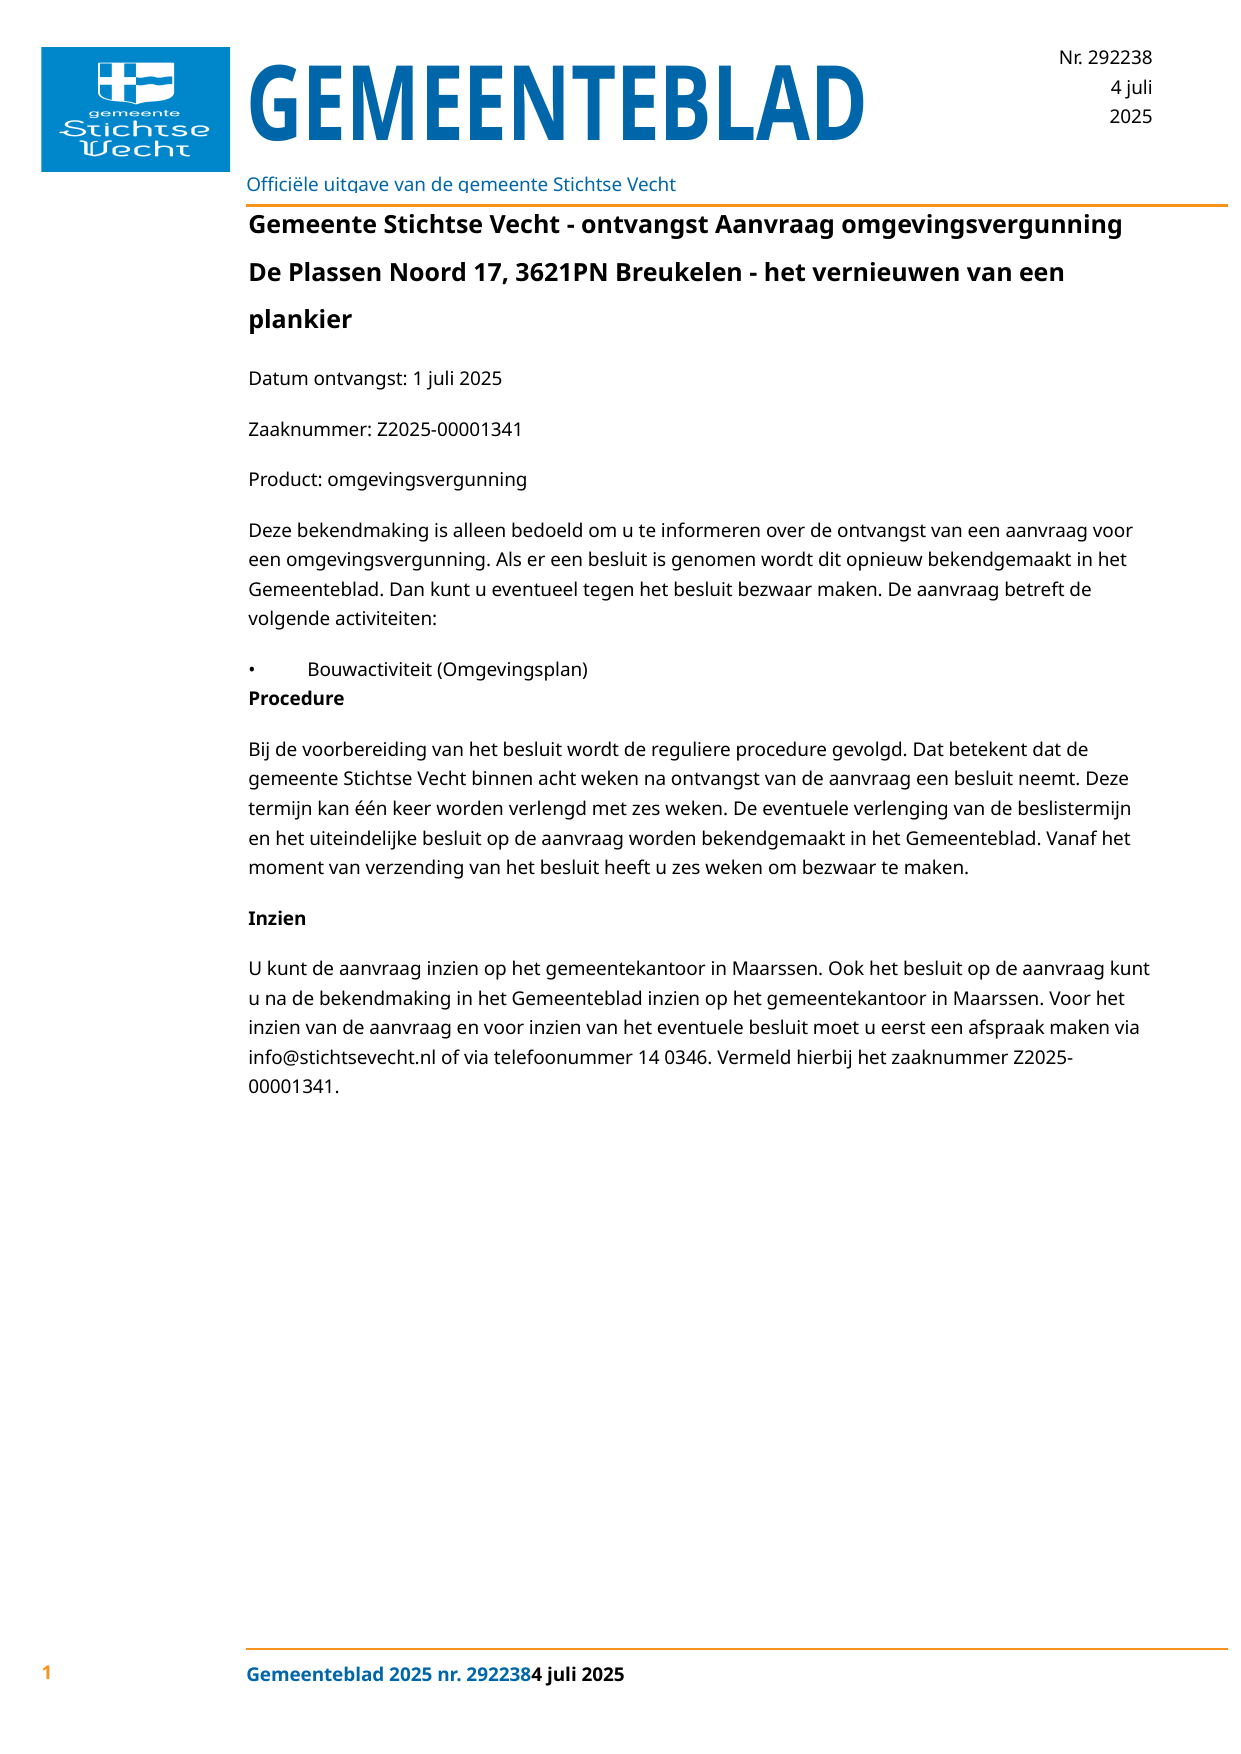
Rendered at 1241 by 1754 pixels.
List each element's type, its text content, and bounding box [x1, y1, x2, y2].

text Procedure [248, 686, 1152, 711]
text Zaaknummer: Z2025-00001341 [248, 416, 1152, 442]
text Bij de voorbereiding van het besluit wordt de reguliere procedure gevolgd. Dat betekent dat de gemeente Stichtse Vecht binnen acht weken na ontvangst van de aanvraag een besluit neemt. Deze termijn kan één keer worden verlengd met zes weken. De eventuele verlenging van de beslistermijn en het uiteindelijke besluit op de aanvraag worden bekendgemaakt in het Gemeenteblad. Vanaf het moment van verzending van het besluit heeft u zes weken om bezwaar te maken. [248, 736, 1152, 880]
text Product: omgevingsvergunning [248, 466, 1152, 492]
text Inzien [248, 905, 1152, 930]
picture [137, 63, 174, 103]
text Datum ontvangst: 1 juli 2025 [248, 366, 1152, 391]
text Deze bekendmaking is alleen bedoeld om u te informeren over de ontvangst van een aanvraag voor een omgevingsvergunning. Als er een besluit is genomen wordt dit opnieuw bekendgemaakt in het Gemeenteblad. Dan kunt u eventueel tegen het besluit bezwaar maken. De aanvraag betreft de volgende activiteiten: [248, 517, 1152, 631]
list Bouwactiviteit (Omgevingsplan) [248, 656, 1152, 682]
picture [99, 63, 135, 101]
text U kunt de aanvraag inzien op het gemeentekantoor in Maarssen. Ook het besluit op de aanvraag kunt u na de bekendmaking in het Gemeenteblad inzien op het gemeentekantoor in Maarssen. Voor het inzien van de aanvraag en voor inzien van het eventuele besluit moet u eerst een afspraak maken via info@stichtsevecht.nl of via telefoonummer 14 0346. Vermeld hierbij het zaaknummer Z2025-00001341. [248, 955, 1152, 1099]
text Gemeente Stichtse Vecht - ontvangst Aanvraag omgevingsvergunning De Plassen Noord 17, 3621PN Breukelen - het vernieuwen van een plankier [248, 207, 1152, 336]
